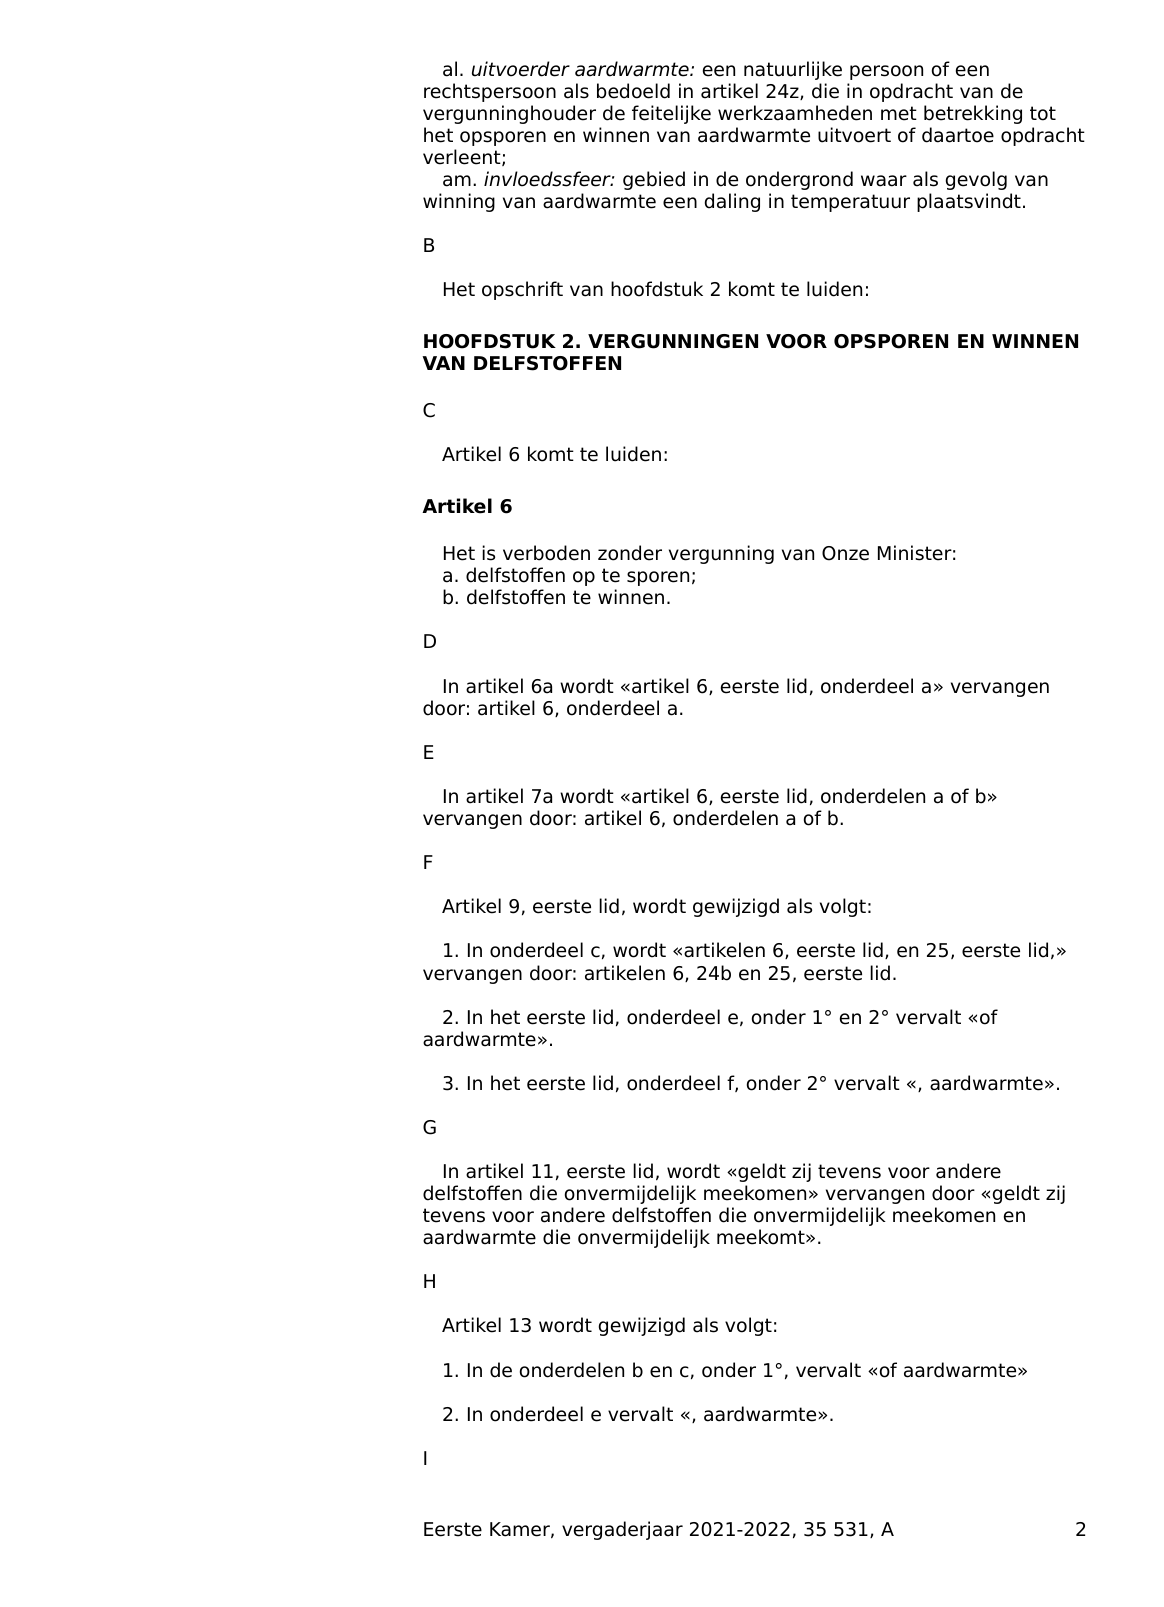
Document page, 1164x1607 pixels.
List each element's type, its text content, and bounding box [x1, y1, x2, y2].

text am. invloedssfeer: gebied in de ondergrond waar als gevolg van winning van aardwarmte een daling in temperatuur plaatsvindt. [422, 169, 1087, 213]
text B [422, 235, 1087, 257]
text Het opschrift van hoofdstuk 2 komt te luiden: [422, 279, 1087, 301]
text In artikel 7a wordt «artikel 6, eerste lid, onderdelen a of b» vervangen door: artikel 6, onderdelen a of b. [422, 786, 1087, 830]
text In artikel 6a wordt «artikel 6, eerste lid, onderdeel a» vervangen door: artikel 6, onderdeel a. [422, 676, 1087, 719]
text 1. In onderdeel c, wordt «artikelen 6, eerste lid, en 25, eerste lid,» vervangen door: artikelen 6, 24b en 25, eerste lid. [422, 940, 1087, 984]
text 2. In het eerste lid, onderdeel e, onder 1° en 2° vervalt «of aardwarmte». [422, 1007, 1087, 1051]
subtitle HOOFDSTUK 2. VERGUNNINGEN VOOR OPSPOREN EN WINNEN VAN DELFSTOFFEN [422, 331, 1087, 375]
text D [422, 631, 1087, 653]
text E [422, 742, 1087, 764]
text Artikel 6 komt te luiden: [422, 444, 1087, 466]
text 2. In onderdeel e vervalt «, aardwarmte». [422, 1404, 1087, 1426]
text Het is verboden zonder vergunning van Onze Minister: [422, 543, 1087, 565]
text F [422, 852, 1087, 874]
text b. delfstoffen te winnen. [422, 587, 1087, 609]
text H [422, 1271, 1087, 1293]
text I [422, 1448, 1087, 1470]
text 1. In de onderdelen b en c, onder 1°, vervalt «of aardwarmte» [422, 1359, 1087, 1381]
text a. delfstoffen op te sporen; [422, 565, 1087, 587]
subtitle Artikel 6 [422, 496, 1087, 518]
text 3. In het eerste lid, onderdeel f, onder 2° vervalt «, aardwarmte». [422, 1073, 1087, 1095]
text al. uitvoerder aardwarmte: een natuurlijke persoon of een rechtspersoon als bedoeld in artikel 24z, die in opdracht van de vergunninghouder de feitelijke werkzaamheden met betrekking tot het opsporen en winnen van aardwarmte uitvoert of daartoe opdracht verleent; [422, 59, 1087, 169]
text In artikel 11, eerste lid, wordt «geldt zij tevens voor andere delfstoffen die onvermijdelijk meekomen» vervangen door «geldt zij tevens voor andere delfstoffen die onvermijdelijk meekomen en aardwarmte die onvermijdelijk meekomt». [422, 1161, 1087, 1249]
text C [422, 400, 1087, 422]
text Artikel 13 wordt gewijzigd als volgt: [422, 1315, 1087, 1337]
text G [422, 1117, 1087, 1139]
text Artikel 9, eerste lid, wordt gewijzigd als volgt: [422, 896, 1087, 918]
